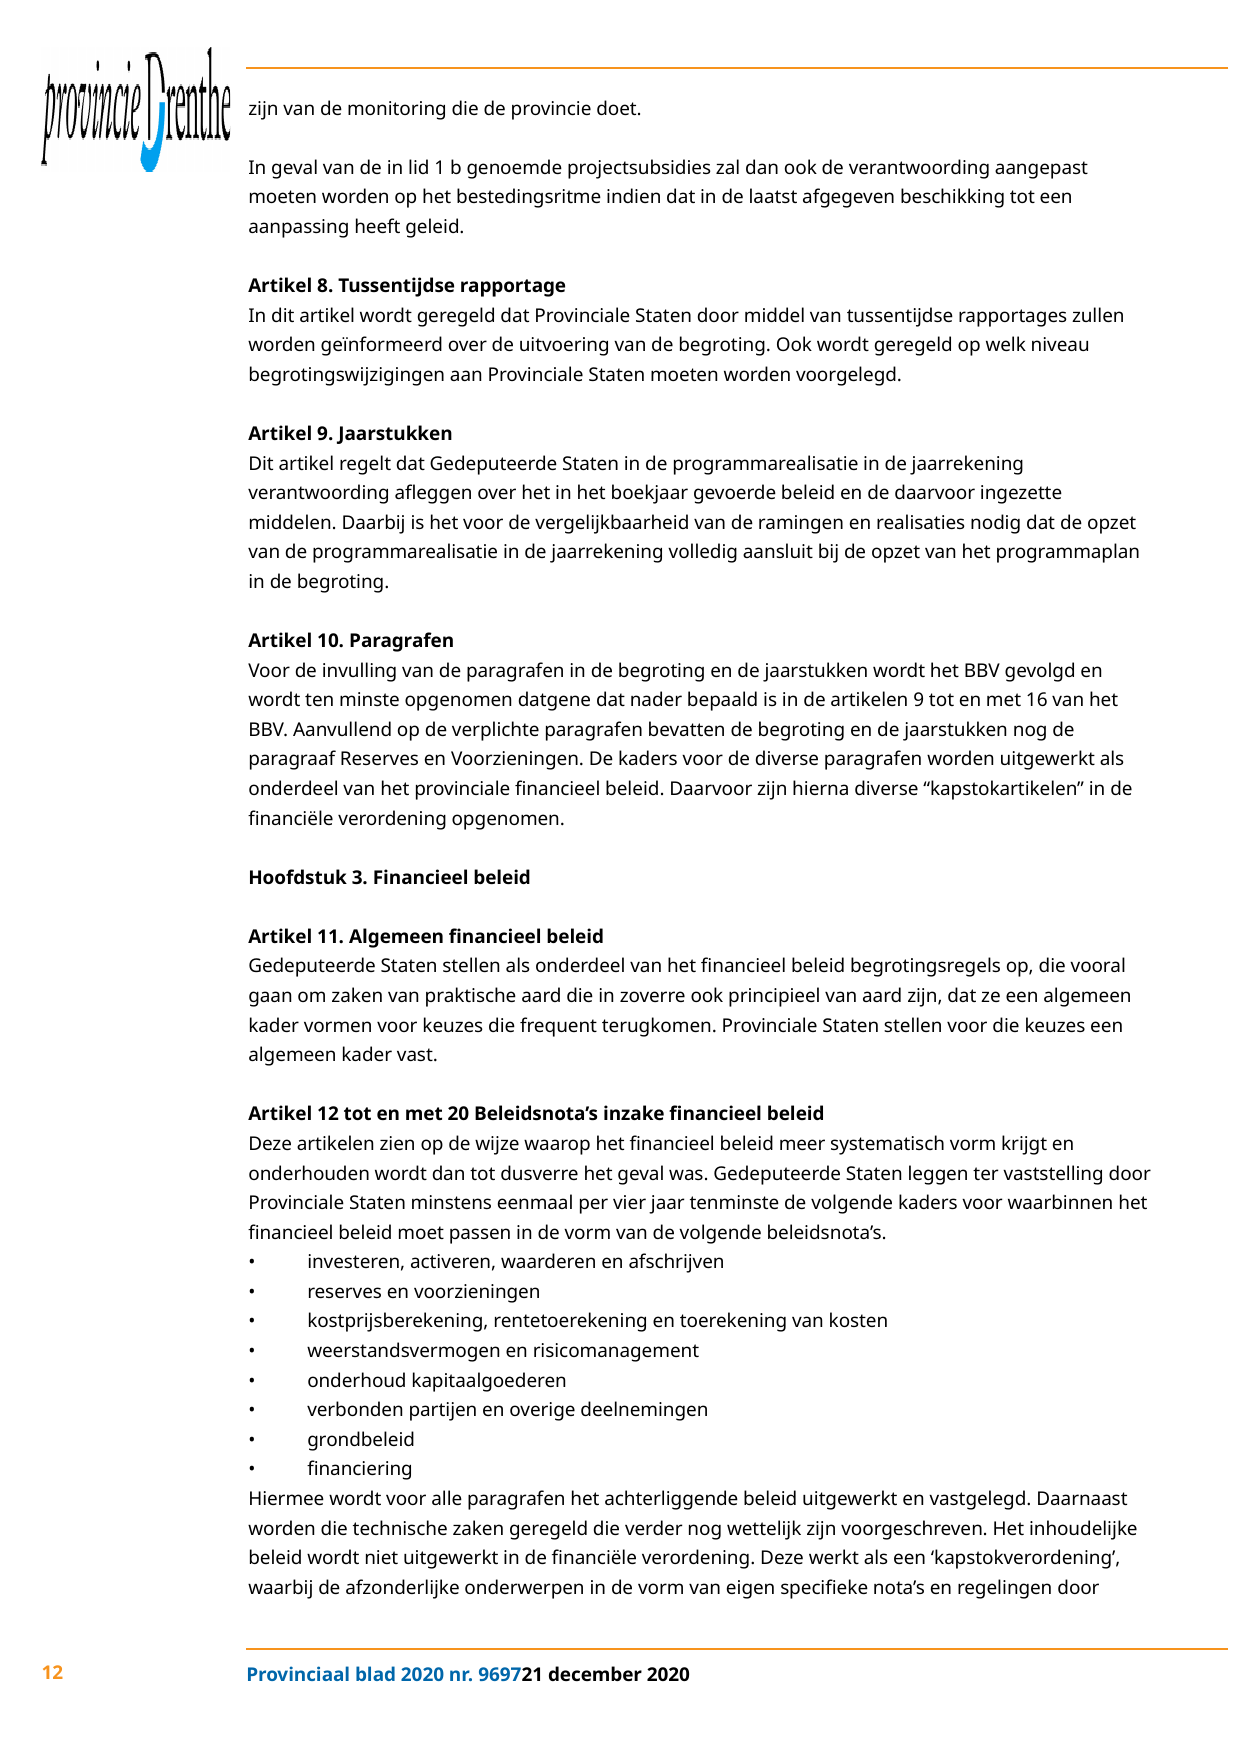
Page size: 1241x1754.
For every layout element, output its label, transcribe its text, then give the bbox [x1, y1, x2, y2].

list kostprijsberekening, rentetoerekening en toerekening van kosten [248, 1308, 1152, 1333]
text Artikel 10. Paragrafen [248, 627, 1152, 653]
text Artikel 9. Jaarstukken [248, 420, 1152, 446]
text Hoofdstuk 3. Financieel beleid [248, 864, 1152, 890]
text Hiermee wordt voor alle paragrafen het achterliggende beleid uitgewerkt en vastgelegd. Daarnaast worden die technische zaken geregeld die verder nog wettelijk zijn voorgeschreven. Het inhoudelijke beleid wordt niet uitgewerkt in de financiële verordening. Deze werkt als een ‘kapstokverordening’, waarbij de afzonderlijke onderwerpen in de vorm van eigen specifieke nota’s en regelingen door [248, 1485, 1152, 1600]
text zijn van de monitoring die de provincie doet. [248, 95, 1152, 121]
list reserves en voorzieningen [248, 1278, 1152, 1304]
text In dit artikel wordt geregeld dat Provinciale Staten door middel van tussentijdse rapportages zullen worden geïnformeerd over de uitvoering van de begroting. Ook wordt geregeld op welk niveau begrotingswijzigingen aan Provinciale Staten moeten worden voorgelegd. [248, 302, 1152, 387]
text Artikel 12 tot en met 20 Beleidsnota’s inzake financieel beleid [248, 1101, 1152, 1126]
list onderhoud kapitaalgoederen [248, 1367, 1152, 1393]
text Voor de invulling van de paragrafen in de begroting en de jaarstukken wordt het BBV gevolgd en wordt ten minste opgenomen datgene dat nader bepaald is in de artikelen 9 tot en met 16 van het BBV. Aanvullend op de verplichte paragrafen bevatten de begroting en de jaarstukken nog de paragraaf Reserves en Voorzieningen. De kaders voor de diverse paragrafen worden uitgewerkt als onderdeel van het provinciale financieel beleid. Daarvoor zijn hierna diverse “kapstokartikelen” in de financiële verordening opgenomen. [248, 657, 1152, 831]
text Gedeputeerde Staten stellen als onderdeel van het financieel beleid begrotingsregels op, die vooral gaan om zaken van praktische aard die in zoverre ook principieel van aard zijn, dat ze een algemeen kader vormen voor keuzes die frequent terugkomen. Provinciale Staten stellen voor die keuzes een algemeen kader vast. [248, 953, 1152, 1067]
text In geval van de in lid 1 b genoemde projectsubsidies zal dan ook de verantwoording aangepast moeten worden op het bestedingsritme indien dat in de laatst afgegeven beschikking tot een aanpassing heeft geleid. [248, 154, 1152, 239]
text Artikel 11. Algemeen financieel beleid [248, 923, 1152, 949]
list financiering [248, 1456, 1152, 1481]
text Artikel 8. Tussentijdse rapportage [248, 272, 1152, 298]
list weerstandsvermogen en risicomanagement [248, 1337, 1152, 1363]
text Deze artikelen zien op de wijze waarop het financieel beleid meer systematisch vorm krijgt en onderhouden wordt dan tot dusverre het geval was. Gedeputeerde Staten leggen ter vaststelling door Provinciale Staten minstens eenmaal per vier jaar tenminste de volgende kaders voor waarbinnen het financieel beleid moet passen in de vorm van de volgende beleidsnota’s. [248, 1130, 1152, 1245]
text Dit artikel regelt dat Gedeputeerde Staten in de programmarealisatie in de jaarrekening verantwoording afleggen over het in het boekjaar gevoerde beleid en de daarvoor ingezette middelen. Daarbij is het voor de vergelijkbaarheid van de ramingen en realisaties nodig dat de opzet van de programmarealisatie in de jaarrekening volledig aansluit bij de opzet van het programmaplan in de begroting. [248, 450, 1152, 594]
list grondbeleid [248, 1426, 1152, 1452]
list verbonden partijen en overige deelnemingen [248, 1396, 1152, 1422]
list investeren, activeren, waarderen en afschrijven [248, 1248, 1152, 1274]
picture [41, 47, 231, 172]
